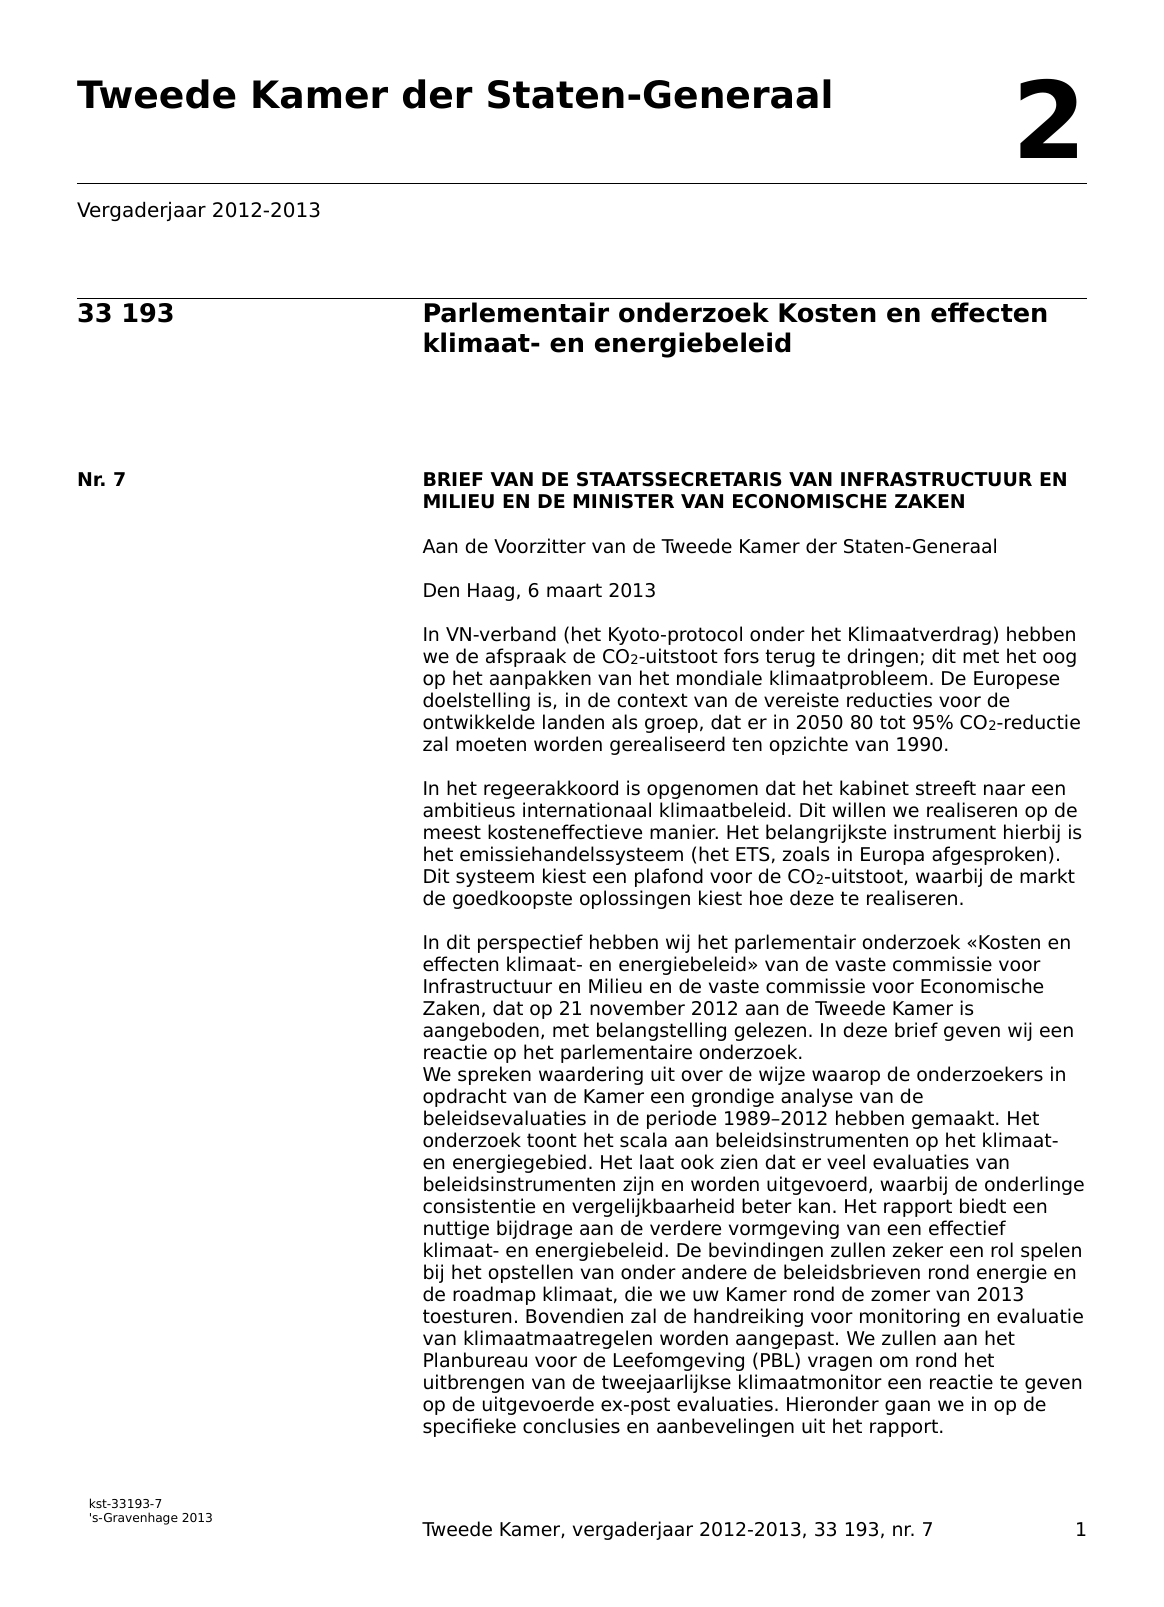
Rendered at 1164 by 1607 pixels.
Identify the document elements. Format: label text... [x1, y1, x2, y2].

text kst-33193-7 [88, 1497, 323, 1511]
subtitle 33 193 Parlementair onderzoek Kosten en effecten klimaat- en energiebeleid [77, 299, 1087, 358]
subtitle Nr. 7 BRIEF VAN DE STAATSSECRETARIS VAN INFRASTRUCTUUR EN MILIEU EN DE MINISTER VAN ECONOMISCHE ZAKEN [77, 469, 1087, 513]
table_header Tweede Kamer der Staten-Generaal [77, 59, 886, 183]
table_cell Vergaderjaar 2012-2013 [77, 184, 1087, 298]
text In VN-verband (het Kyoto-protocol onder het Klimaatverdrag) hebben we de afspraak de CO2-uitstoot fors terug te dringen; dit met het oog op het aanpakken van het mondiale klimaatprobleem. De Europese doelstelling is, in de context van de vereiste reducties voor de ontwikkelde landen als groep, dat er in 2050 80 tot 95% CO2-reductie zal moeten worden gerealiseerd ten opzichte van 1990. [422, 624, 1087, 756]
text Den Haag, 6 maart 2013 [422, 580, 1087, 602]
text We spreken waardering uit over de wijze waarop de onderzoekers in opdracht van de Kamer een grondige analyse van de beleidsevaluaties in de periode 1989–2012 hebben gemaakt. Het onderzoek toont het scala aan beleidsinstrumenten op het klimaat- en energiegebied. Het laat ook zien dat er veel evaluaties van beleidsinstrumenten zijn en worden uitgevoerd, waarbij de onderlinge consistentie en vergelijkbaarheid beter kan. Het rapport biedt een nuttige bijdrage aan de verdere vormgeving van een effectief klimaat- en energiebeleid. De bevindingen zullen zeker een rol spelen bij het opstellen van onder andere de beleidsbrieven rond energie en de roadmap klimaat, die we uw Kamer rond de zomer van 2013 toesturen. Bovendien zal de handreiking voor monitoring en evaluatie van klimaatmaatregelen worden aangepast. We zullen aan het Planbureau voor de Leefomgeving (PBL) vragen om rond het uitbrengen van de tweejaarlijkse klimaatmonitor een reactie te geven op de uitgevoerde ex-post evaluaties. Hieronder gaan we in op de specifieke conclusies en aanbevelingen uit het rapport. [422, 1064, 1087, 1437]
text Aan de Voorzitter van de Tweede Kamer der Staten-Generaal [422, 536, 1087, 557]
table_header 2 [886, 59, 1087, 183]
text 's-Gravenhage 2013 [88, 1511, 323, 1525]
text In het regeerakkoord is opgenomen dat het kabinet streeft naar een ambitieus internationaal klimaatbeleid. Dit willen we realiseren op de meest kosteneffectieve manier. Het belangrijkste instrument hierbij is het emissiehandelssysteem (het ETS, zoals in Europa afgesproken). Dit systeem kiest een plafond voor de CO2-uitstoot, waarbij de markt de goedkoopste oplossingen kiest hoe deze te realiseren. [422, 778, 1087, 910]
text In dit perspectief hebben wij het parlementair onderzoek «Kosten en effecten klimaat- en energiebeleid» van de vaste commissie voor Infrastructuur en Milieu en de vaste commissie voor Economische Zaken, dat op 21 november 2012 aan de Tweede Kamer is aangeboden, met belangstelling gelezen. In deze brief geven wij een reactie op het parlementaire onderzoek. [422, 932, 1087, 1064]
